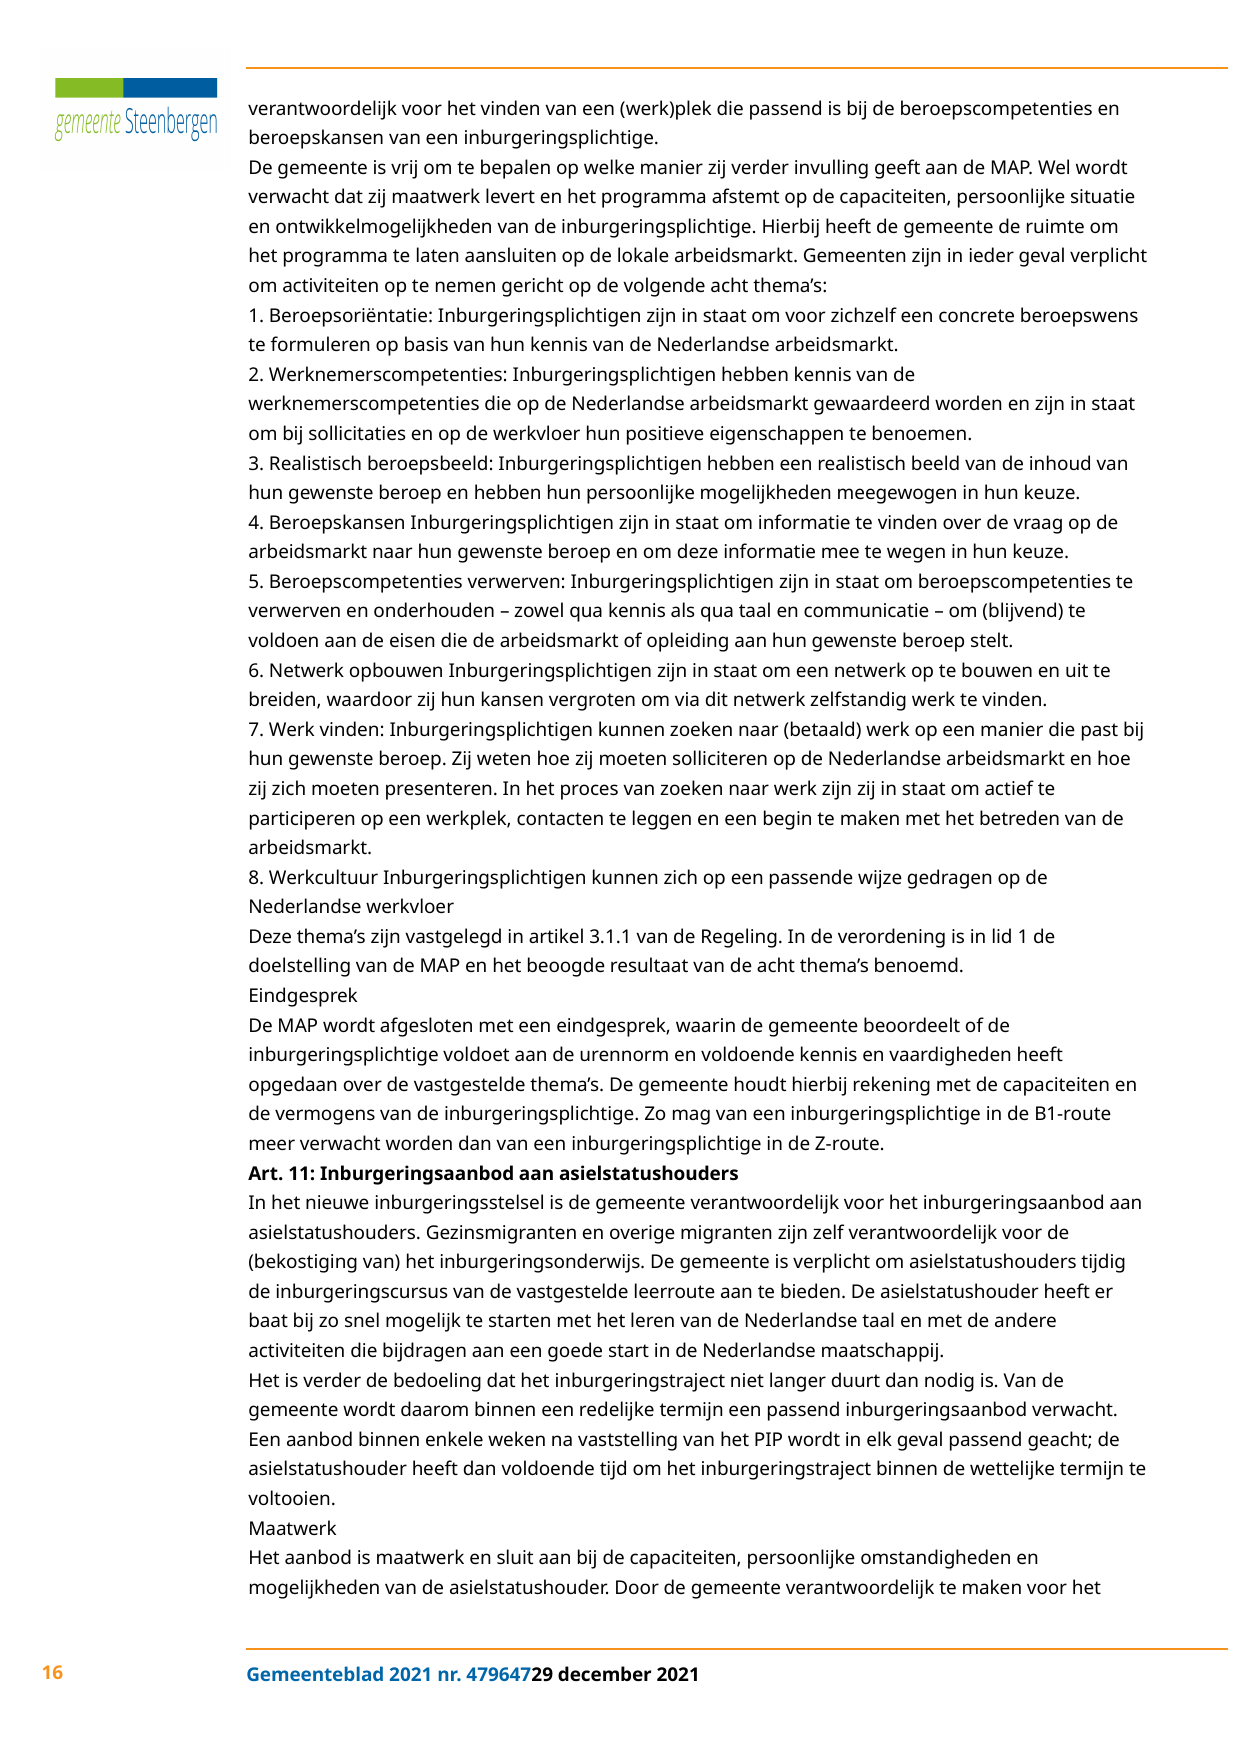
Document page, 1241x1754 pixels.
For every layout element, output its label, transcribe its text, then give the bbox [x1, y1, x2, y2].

text De MAP wordt afgesloten met een eindgesprek, waarin de gemeente beoordeelt of de inburgeringsplichtige voldoet aan de urennorm en voldoende kennis en vaardigheden heeft opgedaan over de vastgestelde thema’s. De gemeente houdt hierbij rekening met de capaciteiten en de vermogens van de inburgeringsplichtige. Zo mag van een inburgeringsplichtige in de B1-route meer verwacht worden dan van een inburgeringsplichtige in de Z-route. [248, 1012, 1152, 1156]
text 5. Beroepscompetenties verwerven: Inburgeringsplichtigen zijn in staat om beroepscompetenties te verwerven en onderhouden – zowel qua kennis als qua taal en communicatie – om (blijvend) te voldoen aan de eisen die de arbeidsmarkt of opleiding aan hun gewenste beroep stelt. [248, 568, 1152, 653]
text 3. Realistisch beroepsbeeld: Inburgeringsplichtigen hebben een realistisch beeld van de inhoud van hun gewenste beroep en hebben hun persoonlijke mogelijkheden meegewogen in hun keuze. [248, 450, 1152, 505]
text 6. Netwerk opbouwen Inburgeringsplichtigen zijn in staat om een netwerk op te bouwen en uit te breiden, waardoor zij hun kansen vergroten om via dit netwerk zelfstandig werk te vinden. [248, 657, 1152, 712]
text Het is verder de bedoeling dat het inburgeringstraject niet langer duurt dan nodig is. Van de gemeente wordt daarom binnen een redelijke termijn een passend inburgeringsaanbod verwacht. Een aanbod binnen enkele weken na vaststelling van het PIP wordt in elk geval passend geacht; de asielstatushouder heeft dan voldoende tijd om het inburgeringstraject binnen de wettelijke termijn te voltooien. [248, 1367, 1152, 1511]
text 1. Beroepsoriëntatie: Inburgeringsplichtigen zijn in staat om voor zichzelf een concrete beroepswens te formuleren op basis van hun kennis van de Nederlandse arbeidsmarkt. [248, 302, 1152, 357]
text verantwoordelijk voor het vinden van een (werk)plek die passend is bij de beroepscompetenties en beroepskansen van een inburgeringsplichtige. [248, 95, 1152, 150]
text In het nieuwe inburgeringsstelsel is de gemeente verantwoordelijk voor het inburgeringsaanbod aan asielstatushouders. Gezinsmigranten en overige migranten zijn zelf verantwoordelijk voor de (bekostiging van) het inburgeringsonderwijs. De gemeente is verplicht om asielstatushouders tijdig de inburgeringscursus van de vastgestelde leerroute aan te bieden. De asielstatushouder heeft er baat bij zo snel mogelijk te starten met het leren van de Nederlandse taal en met de andere activiteiten die bijdragen aan een goede start in de Nederlandse maatschappij. [248, 1189, 1152, 1363]
text 7. Werk vinden: Inburgeringsplichtigen kunnen zoeken naar (betaald) werk op een manier die past bij hun gewenste beroep. Zij weten hoe zij moeten solliciteren op de Nederlandse arbeidsmarkt en hoe zij zich moeten presenteren. In het proces van zoeken naar werk zijn zij in staat om actief te participeren op een werkplek, contacten te leggen en een begin te maken met het betreden van de arbeidsmarkt. [248, 716, 1152, 860]
text De gemeente is vrij om te bepalen op welke manier zij verder invulling geeft aan de MAP. Wel wordt verwacht dat zij maatwerk levert en het programma afstemt op de capaciteiten, persoonlijke situatie en ontwikkelmogelijkheden van de inburgeringsplichtige. Hierbij heeft de gemeente de ruimte om het programma te laten aansluiten op de lokale arbeidsmarkt. Gemeenten zijn in ieder geval verplicht om activiteiten op te nemen gericht op de volgende acht thema’s: [248, 154, 1152, 298]
text 2. Werknemerscompetenties: Inburgeringsplichtigen hebben kennis van de werknemerscompetenties die op de Nederlandse arbeidsmarkt gewaardeerd worden en zijn in staat om bij sollicitaties en op de werkvloer hun positieve eigenschappen te benoemen. [248, 361, 1152, 446]
text Art. 11: Inburgeringsaanbod aan asielstatushouders [248, 1160, 1152, 1186]
text 8. Werkcultuur Inburgeringsplichtigen kunnen zich op een passende wijze gedragen op de Nederlandse werkvloer [248, 864, 1152, 919]
text Maatwerk [248, 1515, 1152, 1541]
picture [41, 47, 231, 172]
text 4. Beroepskansen Inburgeringsplichtigen zijn in staat om informatie te vinden over de vraag op de arbeidsmarkt naar hun gewenste beroep en om deze informatie mee te wegen in hun keuze. [248, 509, 1152, 564]
text Deze thema’s zijn vastgelegd in artikel 3.1.1 van de Regeling. In de verordening is in lid 1 de doelstelling van de MAP en het beoogde resultaat van de acht thema’s benoemd. [248, 923, 1152, 978]
text Eindgesprek [248, 982, 1152, 1008]
text Het aanbod is maatwerk en sluit aan bij de capaciteiten, persoonlijke omstandigheden en mogelijkheden van de asielstatushouder. Door de gemeente verantwoordelijk te maken voor het [248, 1544, 1152, 1600]
